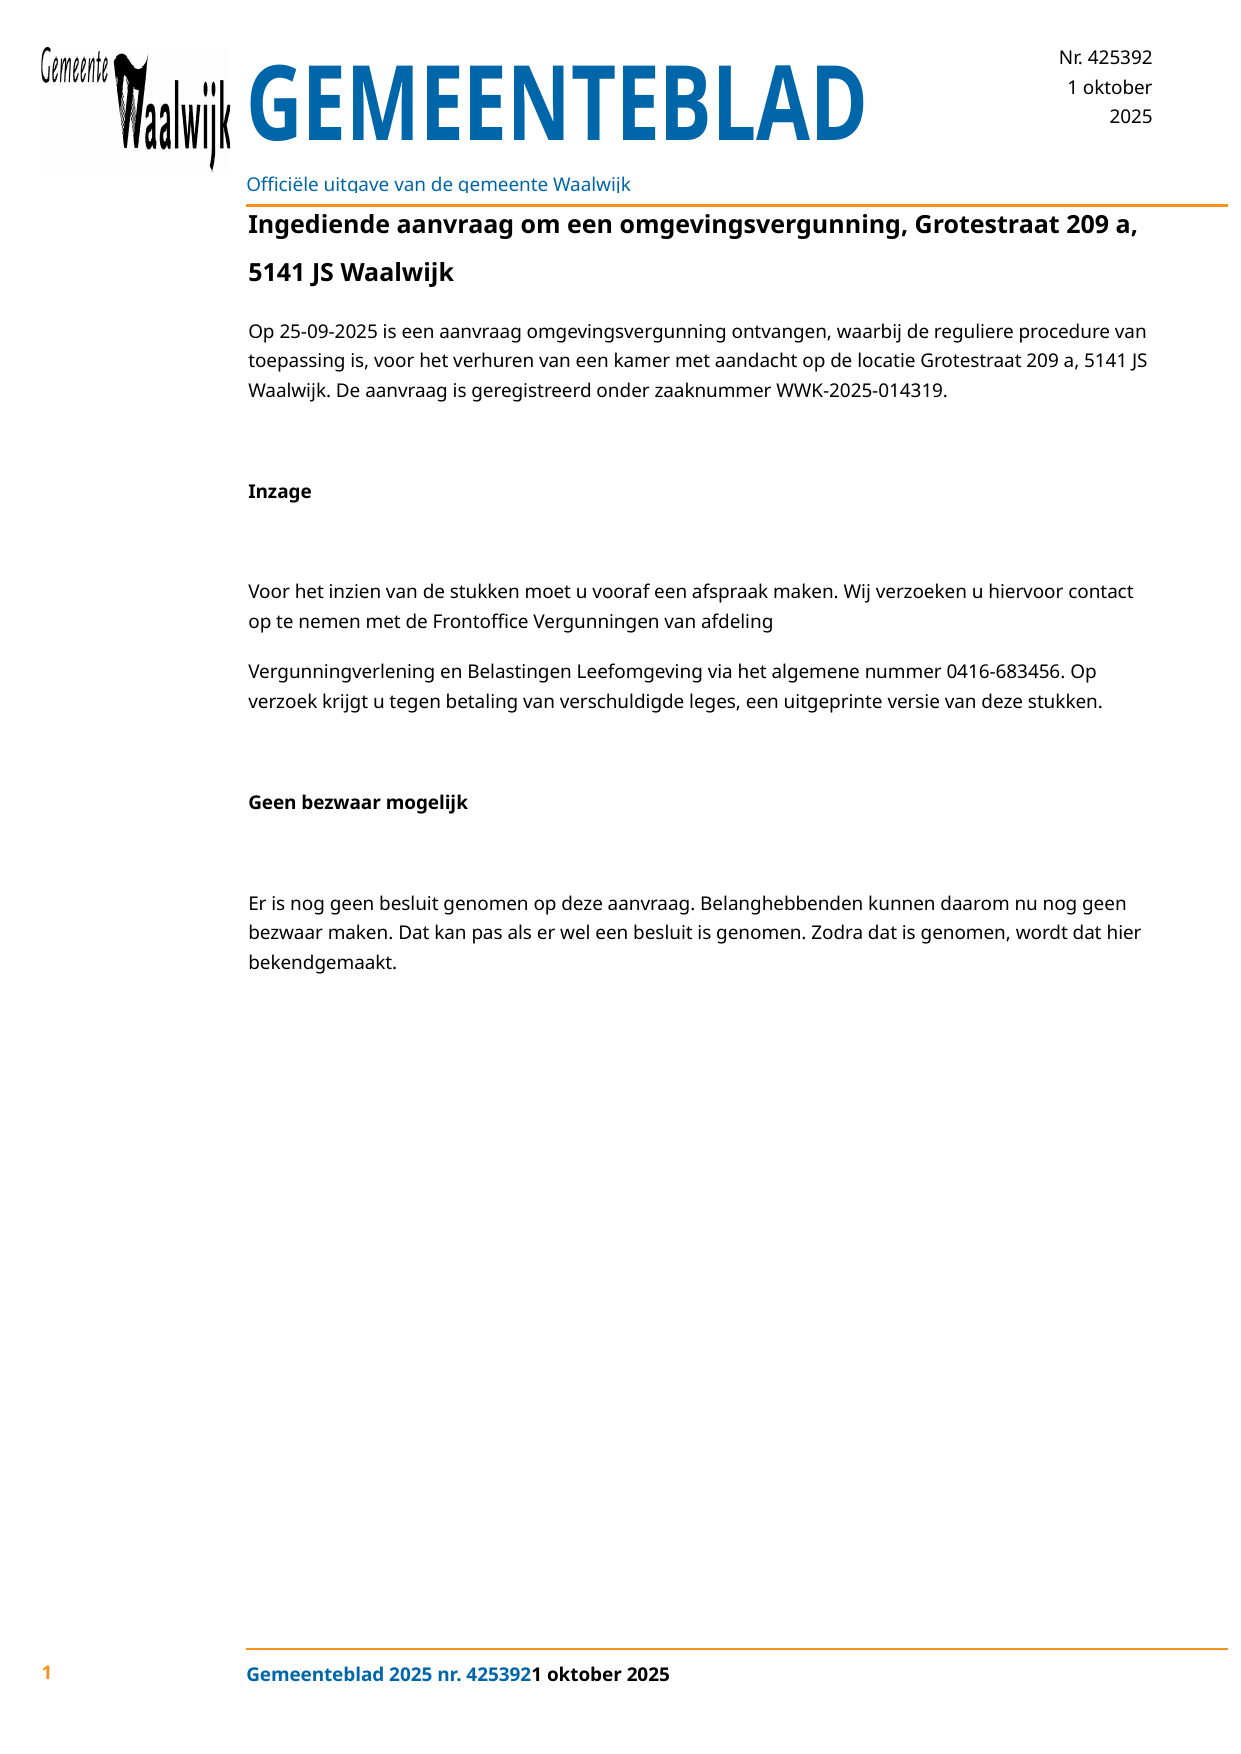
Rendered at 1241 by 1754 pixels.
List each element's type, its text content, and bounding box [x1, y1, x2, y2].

text Geen bezwaar mogelijk [248, 789, 1152, 815]
text Voor het inzien van de stukken moet u vooraf een afspraak maken. Wij verzoeken u hiervoor contact op te nemen met de Frontoffice Vergunningen van afdeling [248, 579, 1152, 634]
text Vergunningverlening en Belastingen Leefomgeving via het algemene nummer 0416-683456. Op verzoek krijgt u tegen betaling van verschuldigde leges, een uitgeprinte versie van deze stukken. [248, 659, 1152, 714]
picture [41, 47, 231, 172]
text Er is nog geen besluit genomen op deze aanvraag. Belanghebbenden kunnen daarom nu nog geen bezwaar maken. Dat kan pas als er wel een besluit is genomen. Zodra dat is genomen, wordt dat hier bekendgemaakt. [248, 890, 1152, 975]
text Inzage [248, 478, 1152, 504]
text Op 25-09-2025 is een aanvraag omgevingsvergunning ontvangen, waarbij de reguliere procedure van toepassing is, voor het verhuren van een kamer met aandacht op de locatie Grotestraat 209 a, 5141 JS Waalwijk. De aanvraag is geregistreerd onder zaaknummer WWK-2025-014319. [248, 318, 1152, 403]
text Ingediende aanvraag om een omgevingsvergunning, Grotestraat 209 a, 5141 JS Waalwijk [248, 207, 1152, 288]
